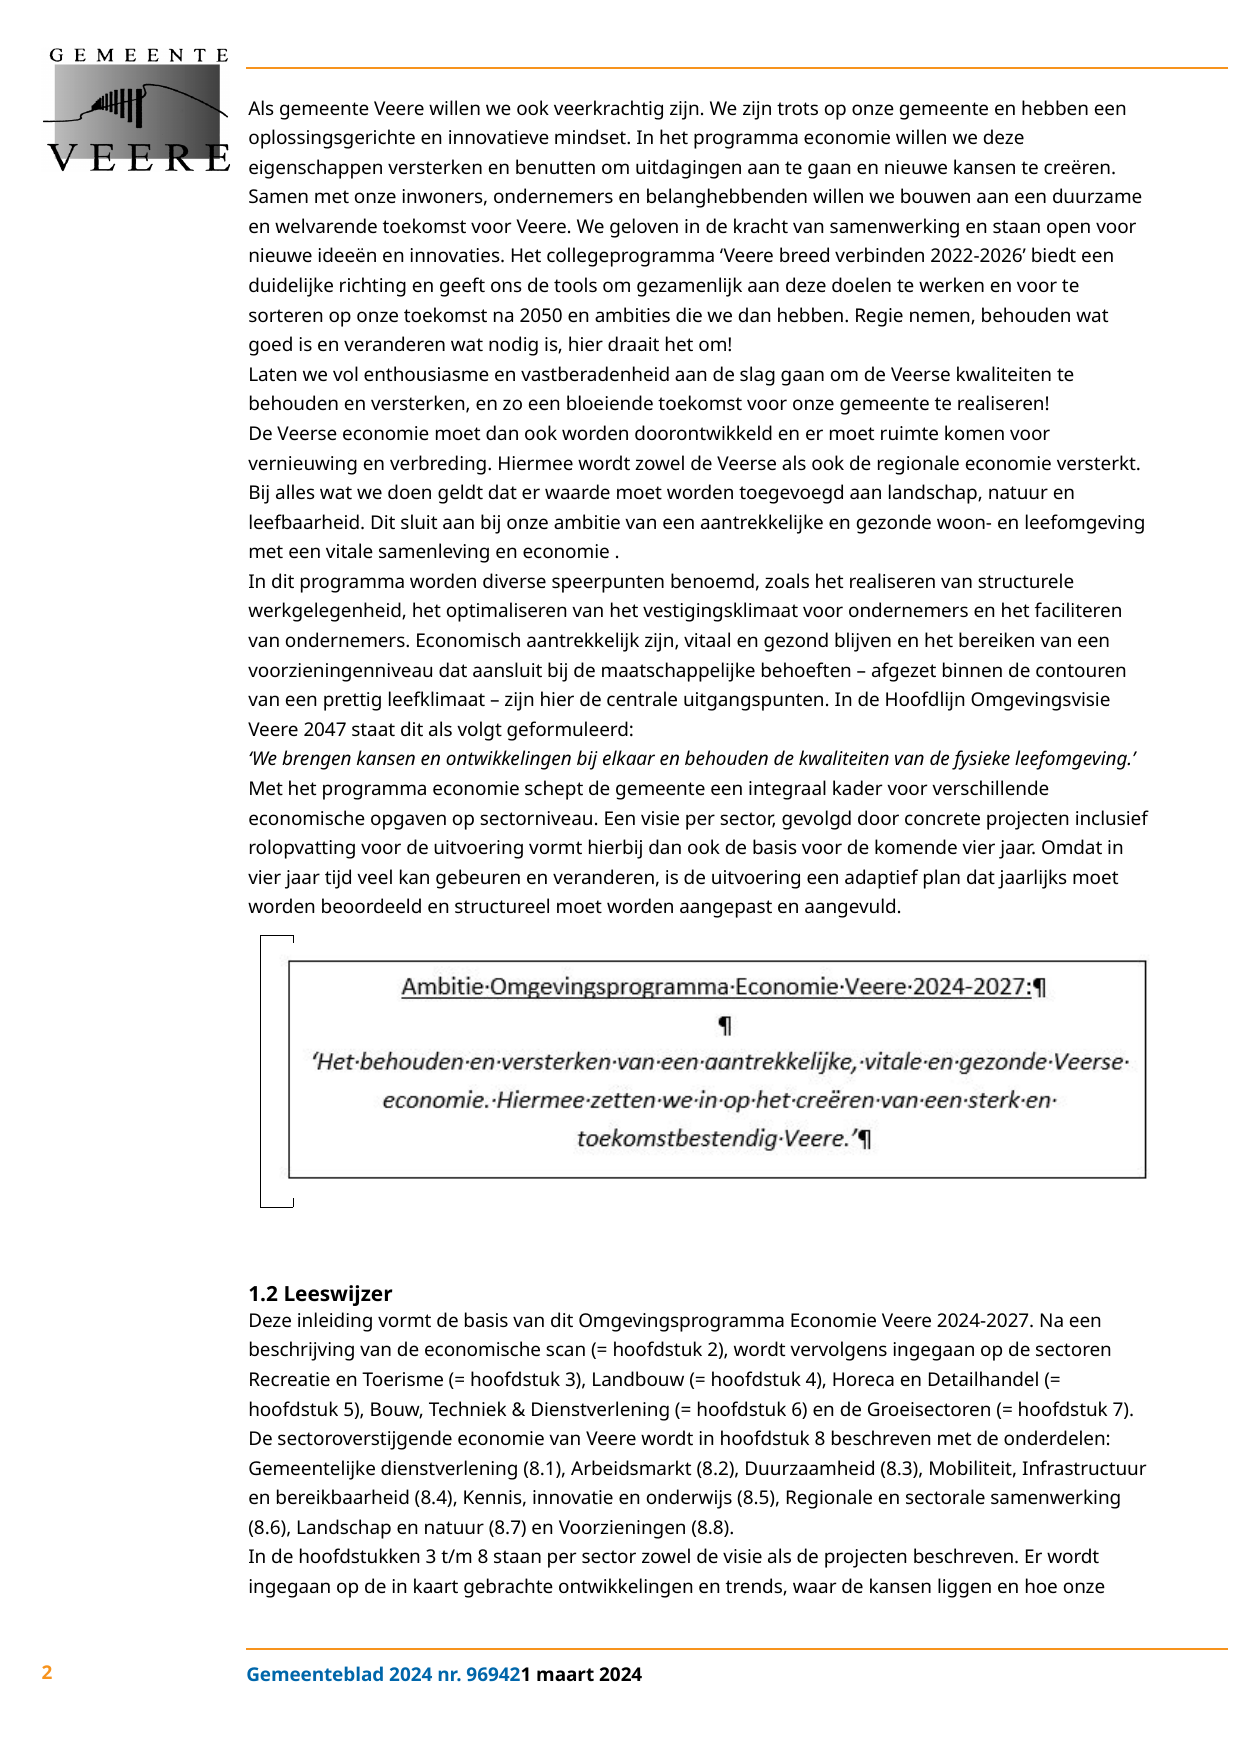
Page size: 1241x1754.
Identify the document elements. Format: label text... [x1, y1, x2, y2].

text De sectoroverstijgende economie van Veere wordt in hoofdstuk 8 beschreven met de onderdelen: Gemeentelijke dienstverlening (8.1), Arbeidsmarkt (8.2), Duurzaamheid (8.3), Mobiliteit, Infrastructuur en bereikbaarheid (8.4), Kennis, innovatie en onderwijs (8.5), Regionale en sectorale samenwerking (8.6), Landschap en natuur (8.7) en Voorzieningen (8.8). [248, 1425, 1152, 1540]
text In dit programma worden diverse speerpunten benoemd, zoals het realiseren van structurele werkgelegenheid, het optimaliseren van het vestigingsklimaat voor ondernemers en het faciliteren van ondernemers. Economisch aantrekkelijk zijn, vitaal en gezond blijven en het bereiken van een voorzieningenniveau dat aansluit bij de maatschappelijke behoeften – afgezet binnen de contouren van een prettig leefklimaat – zijn hier de centrale uitgangspunten. In de Hoofdlijn Omgevingsvisie Veere 2047 staat dit als volgt geformuleerd: [248, 568, 1152, 742]
text Laten we vol enthousiasme en vastberadenheid aan de slag gaan om de Veerse kwaliteiten te behouden en versterken, en zo een bloeiende toekomst voor onze gemeente te realiseren! [248, 361, 1152, 416]
text De Veerse economie moet dan ook worden doorontwikkeld en er moet ruimte komen voor vernieuwing en verbreding. Hiermee wordt zowel de Veerse als ook de regionale economie versterkt. Bij alles wat we doen geldt dat er waarde moet worden toegevoegd aan landschap, natuur en leefbaarheid. Dit sluit aan bij onze ambitie van een aantrekkelijke en gezonde woon- en leefomgeving met een vitale samenleving en economie . [248, 420, 1152, 564]
text Deze inleiding vormt de basis van dit Omgevingsprogramma Economie Veere 2024-2027. Na een beschrijving van de economische scan (= hoofdstuk 2), wordt vervolgens ingegaan op de sectoren Recreatie en Toerisme (= hoofdstuk 3), Landbouw (= hoofdstuk 4), Horeca en Detailhandel (= hoofdstuk 5), Bouw, Techniek & Dienstverlening (= hoofdstuk 6) en de Groeisectoren (= hoofdstuk 7). [248, 1307, 1152, 1422]
text Met het programma economie schept de gemeente een integraal kader voor verschillende economische opgaven op sectorniveau. Een visie per sector, gevolgd door concrete projecten inclusief rolopvatting voor de uitvoering vormt hierbij dan ook de basis voor de komende vier jaar. Omdat in vier jaar tijd veel kan gebeuren en veranderen, is de uitvoering een adaptief plan dat jaarlijks moet worden beoordeeld en structureel moet worden aangepast en aangevuld. [248, 775, 1152, 919]
text 1.2 Leeswijzer [248, 1279, 1152, 1307]
picture [268, 943, 1173, 1198]
text Samen met onze inwoners, ondernemers en belanghebbenden willen we bouwen aan een duurzame en welvarende toekomst voor Veere. We geloven in de kracht van samenwerking en staan open voor nieuwe ideeën en innovaties. Het collegeprogramma ‘Veere breed verbinden 2022-2026’ biedt een duidelijke richting en geeft ons de tools om gezamenlijk aan deze doelen te werken en voor te sorteren op onze toekomst na 2050 en ambities die we dan hebben. Regie nemen, behouden wat goed is en veranderen wat nodig is, hier draait het om! [248, 183, 1152, 357]
picture [41, 47, 231, 172]
text ‘We brengen kansen en ontwikkelingen bij elkaar en behouden de kwaliteiten van de fysieke leefomgeving.’ [248, 746, 1152, 771]
text In de hoofdstukken 3 t/m 8 staan per sector zowel de visie als de projecten beschreven. Er wordt ingegaan op de in kaart gebrachte ontwikkelingen en trends, waar de kansen liggen en hoe onze [248, 1544, 1152, 1599]
text Als gemeente Veere willen we ook veerkrachtig zijn. We zijn trots op onze gemeente en hebben een oplossingsgerichte en innovatieve mindset. In het programma economie willen we deze eigenschappen versterken en benutten om uitdagingen aan te gaan en nieuwe kansen te creëren. [248, 95, 1152, 180]
